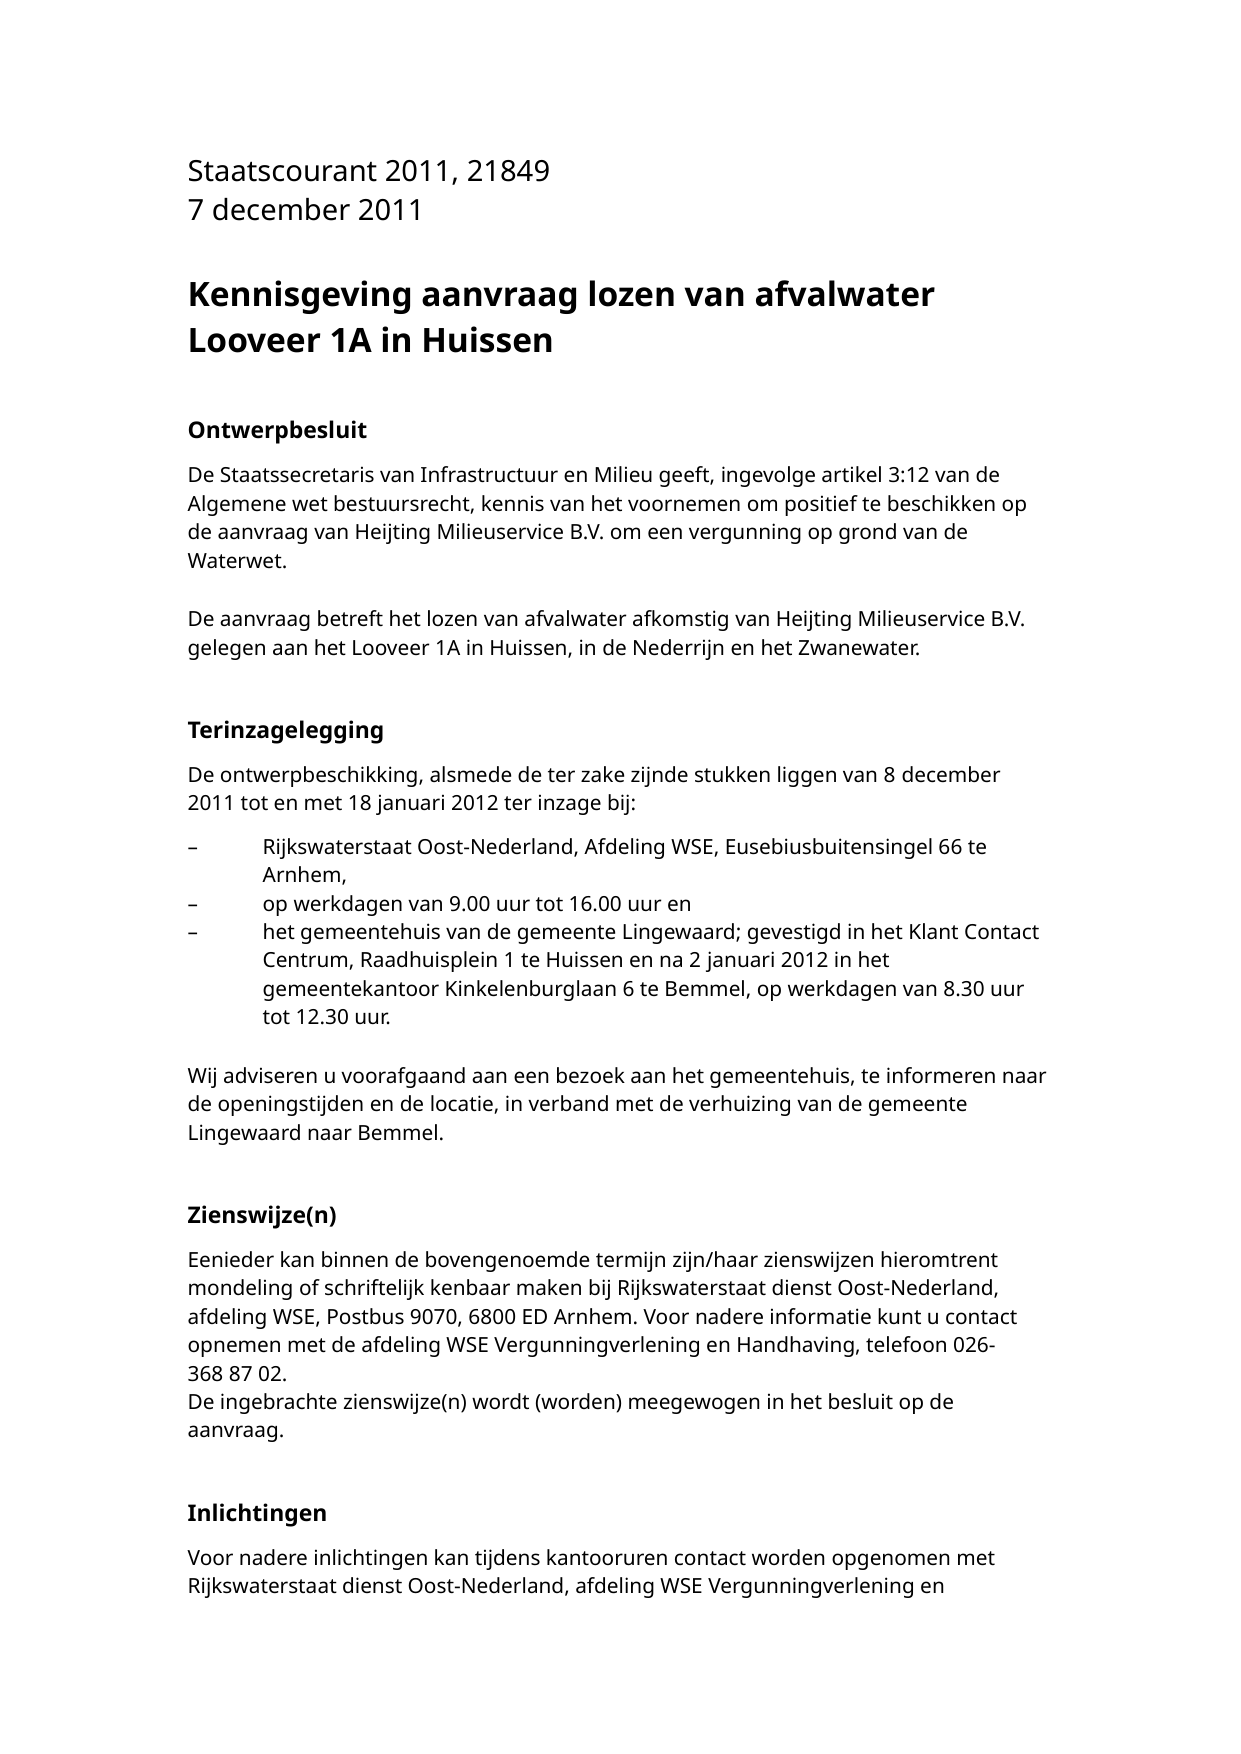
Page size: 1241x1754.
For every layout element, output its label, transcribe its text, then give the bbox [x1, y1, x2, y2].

subtitle Inlichtingen [187, 1497, 1053, 1528]
text 7 december 2011 [187, 190, 1053, 229]
text De ontwerpbeschikking, alsmede de ter zake zijnde stukken liggen van 8 december 2011 tot en met 18 januari 2012 ter inzage bij: [187, 760, 1053, 817]
text Wij adviseren u voorafgaand aan een bezoek aan het gemeentehuis, te informeren naar de openingstijden en de locatie, in verband met de verhuizing van de gemeente Lingewaard naar Bemmel. [187, 1061, 1053, 1146]
subtitle Kennisgeving aanvraag lozen van afvalwater Looveer 1A in Huissen [187, 271, 1053, 362]
text De ingebrachte zienswijze(n) wordt (worden) meegewogen in het besluit op de aanvraag. [187, 1387, 1053, 1444]
text Eenieder kan binnen de bovengenoemde termijn zijn/haar zienswijzen hieromtrent mondeling of schriftelijk kenbaar maken bij Rijkswaterstaat dienst Oost-Nederland, afdeling WSE, Postbus 9070, 6800 ED Arnhem. Voor nadere informatie kunt u contact opnemen met de afdeling WSE Vergunningverlening en Handhaving, telefoon 026-368 87 02. [187, 1245, 1053, 1387]
subtitle Zienswijze(n) [187, 1199, 1053, 1230]
list op werkdagen van 9.00 uur tot 16.00 uur en [187, 889, 1053, 917]
list Rijkswaterstaat Oost-Nederland, Afdeling WSE, Eusebiusbuitensingel 66 te Arnhem, [187, 832, 1053, 889]
text De aanvraag betreft het lozen van afvalwater afkomstig van Heijting Milieuservice B.V. gelegen aan het Looveer 1A in Huissen, in de Nederrijn en het Zwanewater. [187, 604, 1053, 661]
subtitle Ontwerpbesluit [187, 414, 1053, 446]
text De Staatssecretaris van Infrastructuur en Milieu geeft, ingevolge artikel 3:12 van de Algemene wet bestuursrecht, kennis van het voornemen om positief te beschikken op de aanvraag van Heijting Milieuservice B.V. om een vergunning op grond van de Waterwet. [187, 461, 1053, 574]
text Staatscourant 2011, 21849 [187, 150, 1053, 190]
text Voor nadere inlichtingen kan tijdens kantooruren contact worden opgenomen met Rijkswaterstaat dienst Oost-Nederland, afdeling WSE Vergunningverlening en [187, 1543, 1053, 1600]
list het gemeentehuis van de gemeente Lingewaard; gevestigd in het Klant Contact Centrum, Raadhuisplein 1 te Huissen en na 2 januari 2012 in het gemeentekantoor Kinkelenburglaan 6 te Bemmel, op werkdagen van 8.30 uur tot 12.30 uur. [187, 917, 1053, 1031]
subtitle Terinzagelegging [187, 714, 1053, 745]
